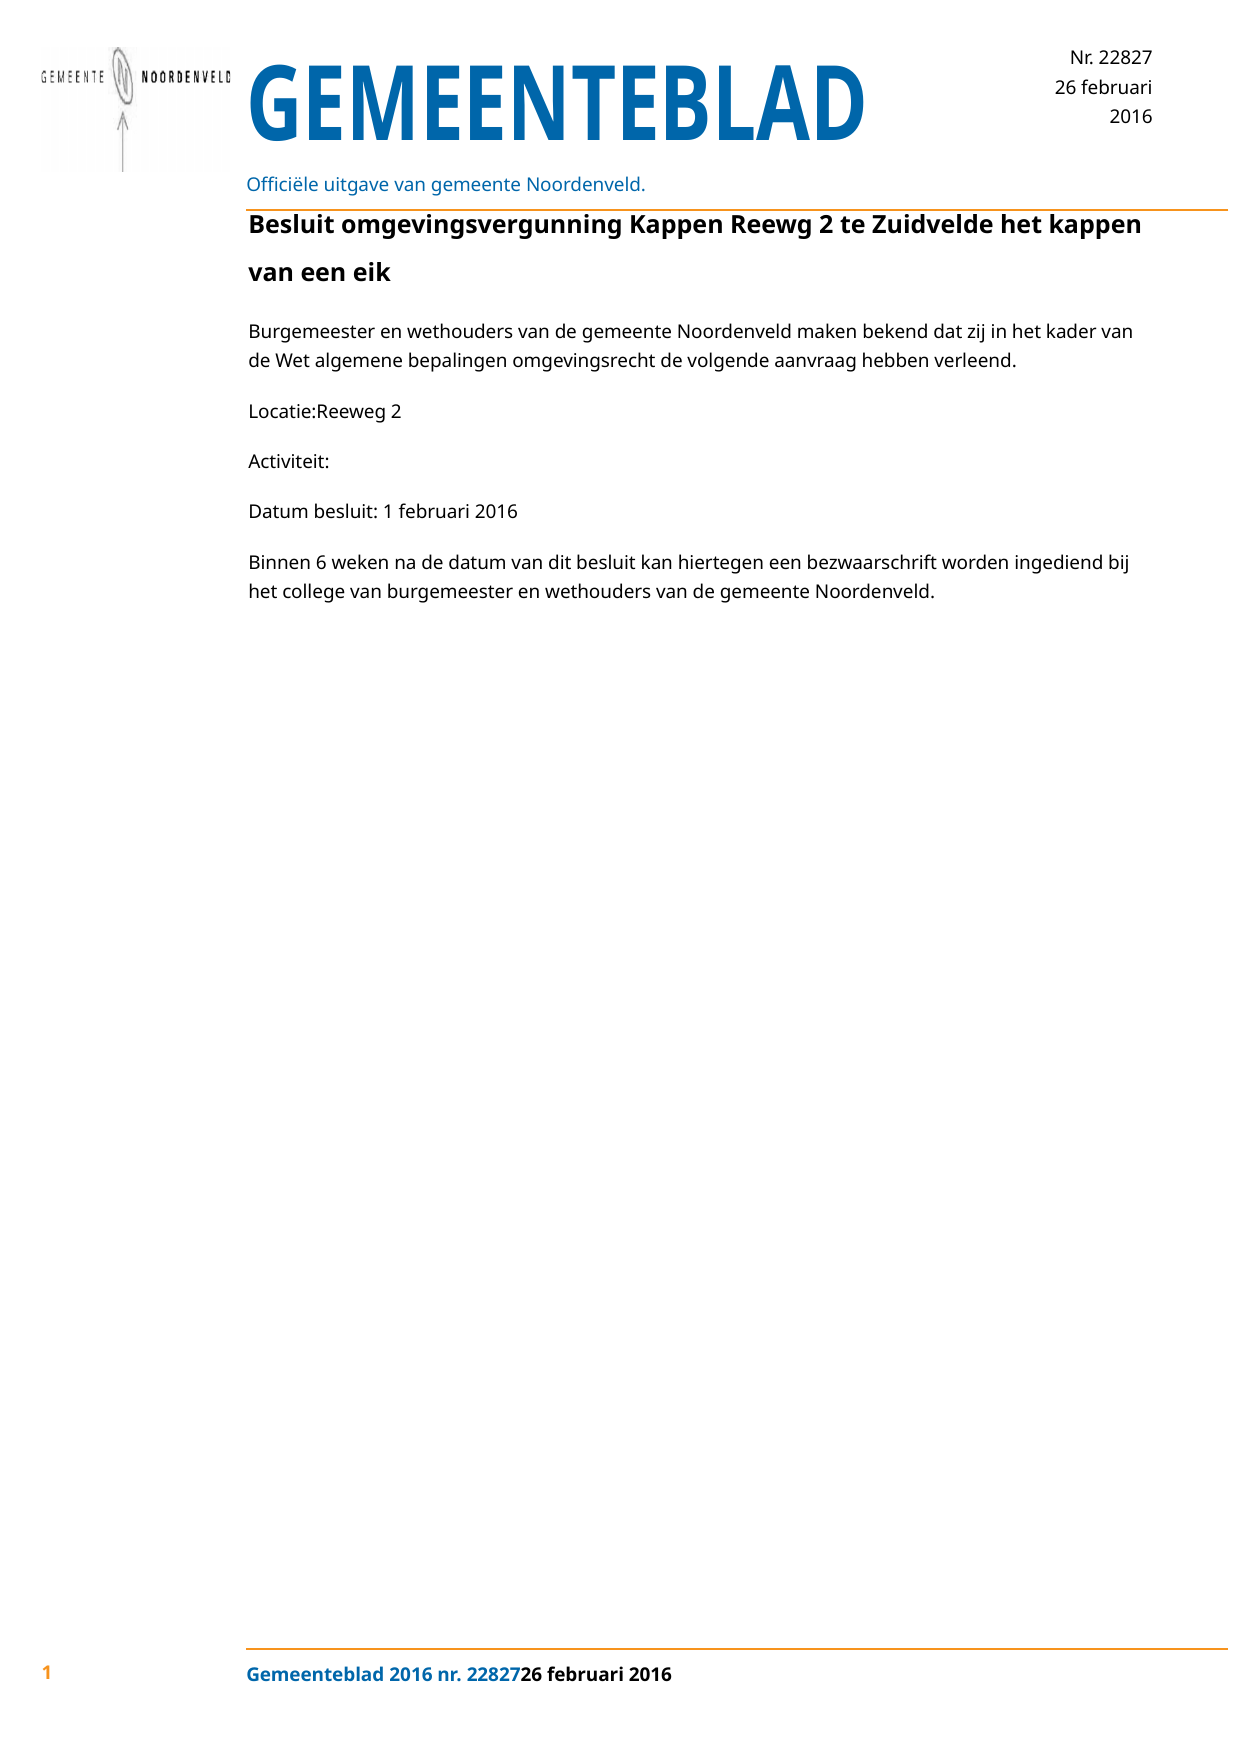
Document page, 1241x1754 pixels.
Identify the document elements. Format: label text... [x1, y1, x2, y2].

picture [41, 47, 231, 172]
text Activiteit: [248, 448, 1152, 474]
text Binnen 6 weken na de datum van dit besluit kan hiertegen een bezwaarschrift worden ingediend bij het college van burgemeester en wethouders van de gemeente Noordenveld. [248, 549, 1152, 604]
text Datum besluit: 1 februari 2016 [248, 499, 1152, 524]
text Locatie:Reeweg 2 [248, 398, 1152, 424]
text Besluit omgevingsvergunning Kappen Reewg 2 te Zuidvelde het kappen van een eik [248, 211, 1152, 288]
text Burgemeester en wethouders van de gemeente Noordenveld maken bekend dat zij in het kader van de Wet algemene bepalingen omgevingsrecht de volgende aanvraag hebben verleend. [248, 318, 1152, 373]
